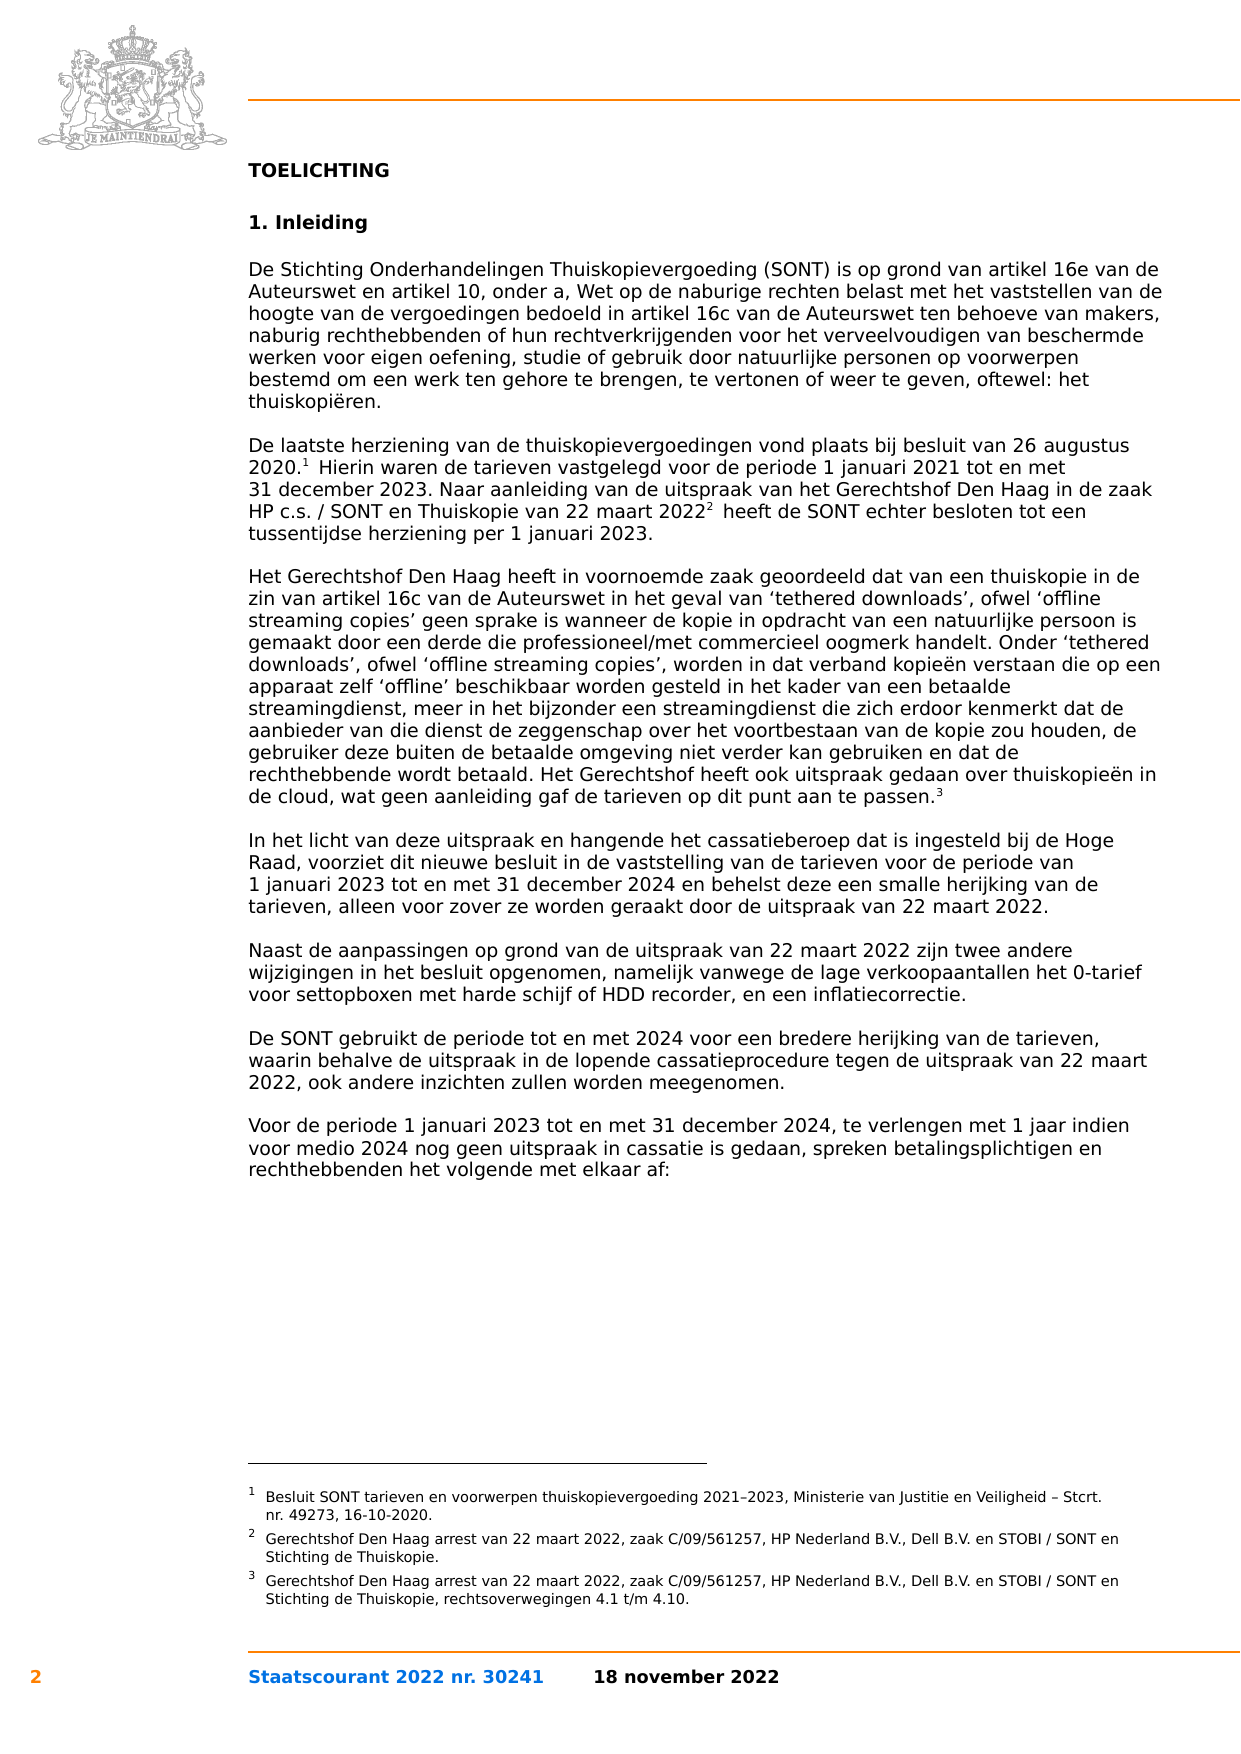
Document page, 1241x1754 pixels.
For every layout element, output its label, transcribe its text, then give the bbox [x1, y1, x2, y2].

subtitle TOELICHTING [248, 160, 1163, 182]
picture [38, 25, 227, 150]
text Naast de aanpassingen op grond van de uitspraak van 22 maart 2022 zijn twee andere wijzigingen in het besluit opgenomen, namelijk vanwege de lage verkoopaantallen het 0-tarief voor settopboxen met harde schijf of HDD recorder, en een inflatiecorrectie. [248, 940, 1163, 1006]
text Gerechtshof Den Haag arrest van 22 maart 2022, zaak C/09/561257, HP Nederland B.V., Dell B.V. en STOBI / SONT en Stichting de Thuiskopie. [248, 1527, 1163, 1566]
text Het Gerechtshof Den Haag heeft in voornoemde zaak geoordeeld dat van een thuiskopie in de zin van artikel 16c van de Auteurswet in het geval van ‘tethered downloads’, ofwel ‘offline streaming copies’ geen sprake is wanneer de kopie in opdracht van een natuurlijke persoon is gemaakt door een derde die professioneel/met commercieel oogmerk handelt. Onder ‘tethered downloads’, ofwel ‘offline streaming copies’, worden in dat verband kopieën verstaan die op een apparaat zelf ‘offline’ beschikbaar worden gesteld in het kader van een betaalde streamingdienst, meer in het bijzonder een streamingdienst die zich erdoor kenmerkt dat de aanbieder van die dienst de zeggenschap over het voortbestaan van de kopie zou houden, de gebruiker deze buiten de betaalde omgeving niet verder kan gebruiken en dat de rechthebbende wordt betaald. Het Gerechtshof heeft ook uitspraak gedaan over thuiskopieën in de cloud, wat geen aanleiding gaf de tarieven op dit punt aan te passen. [248, 566, 1163, 808]
text Gerechtshof Den Haag arrest van 22 maart 2022, zaak C/09/561257, HP Nederland B.V., Dell B.V. en STOBI / SONT en Stichting de Thuiskopie, rechtsoverwegingen 4.1 t/m 4.10. [248, 1569, 1163, 1608]
text De Stichting Onderhandelingen Thuiskopievergoeding (SONT) is op grond van artikel 16e van de Auteurswet en artikel 10, onder a, Wet op de naburige rechten belast met het vaststellen van de hoogte van de vergoedingen bedoeld in artikel 16c van de Auteurswet ten behoeve van makers, naburig rechthebbenden of hun rechtverkrijgenden voor het verveelvoudigen van beschermde werken voor eigen oefening, studie of gebruik door natuurlijke personen op voorwerpen bestemd om een werk ten gehore te brengen, te vertonen of weer te geven, oftewel: het thuiskopiëren. [248, 259, 1163, 413]
subtitle 1. Inleiding [248, 212, 1163, 234]
text In het licht van deze uitspraak en hangende het cassatieberoep dat is ingesteld bij de Hoge Raad, voorziet dit nieuwe besluit in de vaststelling van de tarieven voor de periode van 1 januari 2023 tot en met 31 december 2024 en behelst deze een smalle herijking van de tarieven, alleen voor zover ze worden geraakt door de uitspraak van 22 maart 2022. [248, 830, 1163, 918]
text De laatste herziening van de thuiskopievergoedingen vond plaats bij besluit van 26 augustus 2020. Hierin waren de tarieven vastgelegd voor de periode 1 januari 2021 tot en met 31 december 2023. Naar aanleiding van de uitspraak van het Gerechtshof Den Haag in de zaak HP c.s. / SONT en Thuiskopie van 22 maart 2022 heeft de SONT echter besloten tot een tussentijdse herziening per 1 januari 2023. [248, 434, 1163, 544]
text De SONT gebruikt de periode tot en met 2024 voor een bredere herijking van de tarieven, waarin behalve de uitspraak in de lopende cassatieprocedure tegen de uitspraak van 22 maart 2022, ook andere inzichten zullen worden meegenomen. [248, 1028, 1163, 1093]
text Besluit SONT tarieven en voorwerpen thuiskopievergoeding 2021–2023, Ministerie van Justitie en Veiligheid – Stcrt. nr. 49273, 16-10-2020. [248, 1485, 1163, 1524]
text Voor de periode 1 januari 2023 tot en met 31 december 2024, te verlengen met 1 jaar indien voor medio 2024 nog geen uitspraak in cassatie is gedaan, spreken betalingsplichtigen en rechthebbenden het volgende met elkaar af: [248, 1115, 1163, 1181]
